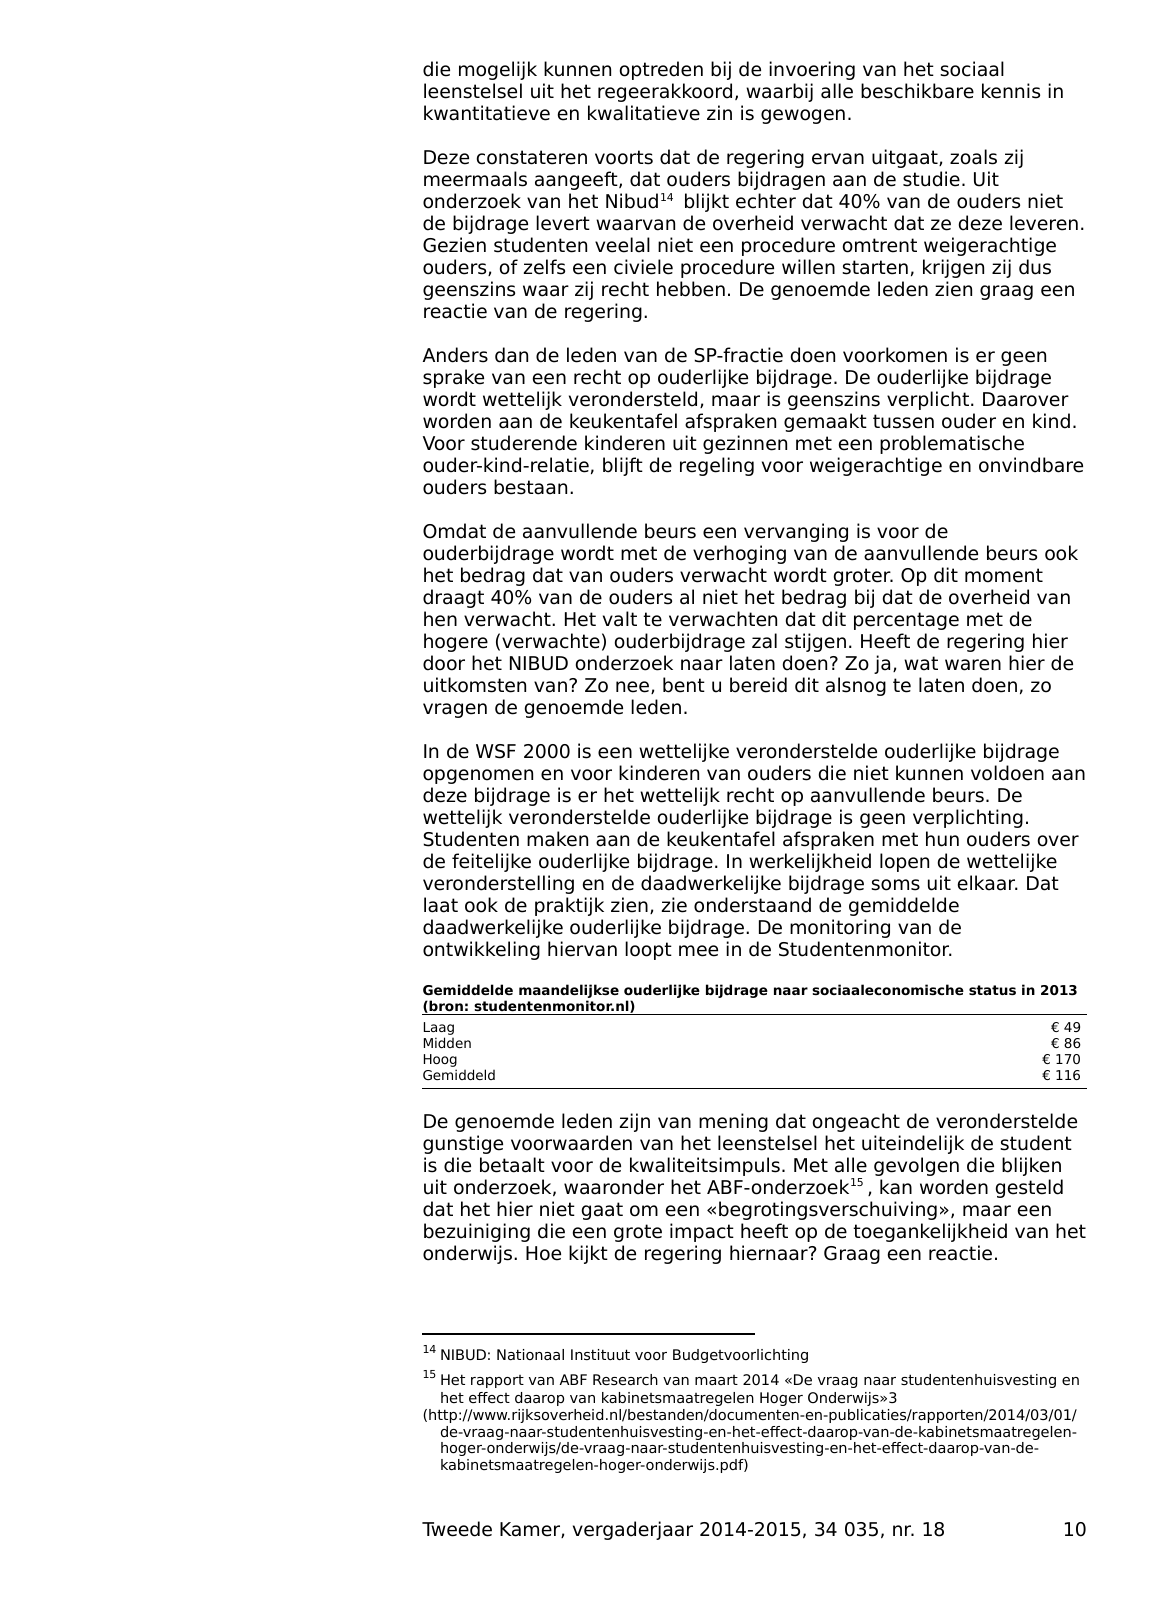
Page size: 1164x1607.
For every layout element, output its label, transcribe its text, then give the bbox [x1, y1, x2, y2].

text die mogelijk kunnen optreden bij de invoering van het sociaal leenstelsel uit het regeerakkoord, waarbij alle beschikbare kennis in kwantitatieve en kwalitatieve zin is gewogen. [422, 59, 1087, 125]
text Omdat de aanvullende beurs een vervanging is voor de ouderbijdrage wordt met de verhoging van de aanvullende beurs ook het bedrag dat van ouders verwacht wordt groter. Op dit moment draagt 40% van de ouders al niet het bedrag bij dat de overheid van hen verwacht. Het valt te verwachten dat dit percentage met de hogere (verwachte) ouderbijdrage zal stijgen. Heeft de regering hier door het NIBUD onderzoek naar laten doen? Zo ja, wat waren hier de uitkomsten van? Zo nee, bent u bereid dit alsnog te laten doen, zo vragen de genoemde leden. [422, 521, 1087, 719]
text Het rapport van ABF Research van maart 2014 «De vraag naar studentenhuisvesting en het effect daarop van kabinetsmaatregelen Hoger Onderwijs»3 [422, 1368, 1087, 1407]
table_cell € 49 [954, 1015, 1087, 1036]
text NIBUD: Nationaal Instituut voor Budgetvoorlichting [422, 1343, 1087, 1365]
table_cell Gemiddeld [422, 1067, 954, 1088]
table_cell Hoog [422, 1052, 954, 1067]
text In de WSF 2000 is een wettelijke veronderstelde ouderlijke bijdrage opgenomen en voor kinderen van ouders die niet kunnen voldoen aan deze bijdrage is er het wettelijk recht op aanvullende beurs. De wettelijk veronderstelde ouderlijke bijdrage is geen verplichting. Studenten maken aan de keukentafel afspraken met hun ouders over de feitelijke ouderlijke bijdrage. In werkelijkheid lopen de wettelijke veronderstelling en de daadwerkelijke bijdrage soms uit elkaar. Dat laat ook de praktijk zien, zie onderstaand de gemiddelde daadwerkelijke ouderlijke bijdrage. De monitoring van de ontwikkeling hiervan loopt mee in de Studentenmonitor. [422, 741, 1087, 961]
table_cell € 170 [954, 1052, 1087, 1067]
text De genoemde leden zijn van mening dat ongeacht de veronderstelde gunstige voorwaarden van het leenstelsel het uiteindelijk de student is die betaalt voor de kwaliteitsimpuls. Met alle gevolgen die blijken uit onderzoek, waaronder het ABF-onderzoek, kan worden gesteld dat het hier niet gaat om een «begrotingsverschuiving», maar een bezuiniging die een grote impact heeft op de toegankelijkheid van het onderwijs. Hoe kijkt de regering hiernaar? Graag een reactie. [422, 1111, 1087, 1265]
table_cell Midden [422, 1036, 954, 1052]
table_cell Laag [422, 1015, 954, 1036]
text (http://www.rijksoverheid.nl/bestanden/documenten-en-publicaties/rapporten/2014/03/01/de-vraag-naar-studentenhuisvesting-en-het-effect-daarop-van-de-kabinetsmaatregelen-hoger-onderwijs/de-vraag-naar-studentenhuisvesting-en-het-effect-daarop-van-de-kabinetsmaatregelen-hoger-onderwijs.pdf) [422, 1407, 1087, 1474]
table_cell € 86 [954, 1036, 1087, 1052]
table_header Gemiddelde maandelijkse ouderlijke bijdrage naar sociaaleconomische status in 2013 (bron: studentenmonitor.nl) [422, 983, 1087, 1014]
text Deze constateren voorts dat de regering ervan uitgaat, zoals zij meermaals aangeeft, dat ouders bijdragen aan de studie. Uit onderzoek van het Nibud blijkt echter dat 40% van de ouders niet de bijdrage levert waarvan de overheid verwacht dat ze deze leveren. Gezien studenten veelal niet een procedure omtrent weigerachtige ouders, of zelfs een civiele procedure willen starten, krijgen zij dus geenszins waar zij recht hebben. De genoemde leden zien graag een reactie van de regering. [422, 147, 1087, 323]
table_cell € 116 [954, 1067, 1087, 1088]
text Anders dan de leden van de SP-fractie doen voorkomen is er geen sprake van een recht op ouderlijke bijdrage. De ouderlijke bijdrage wordt wettelijk verondersteld, maar is geenszins verplicht. Daarover worden aan de keukentafel afspraken gemaakt tussen ouder en kind. Voor studerende kinderen uit gezinnen met een problematische ouder-kind-relatie, blijft de regeling voor weigerachtige en onvindbare ouders bestaan. [422, 345, 1087, 499]
